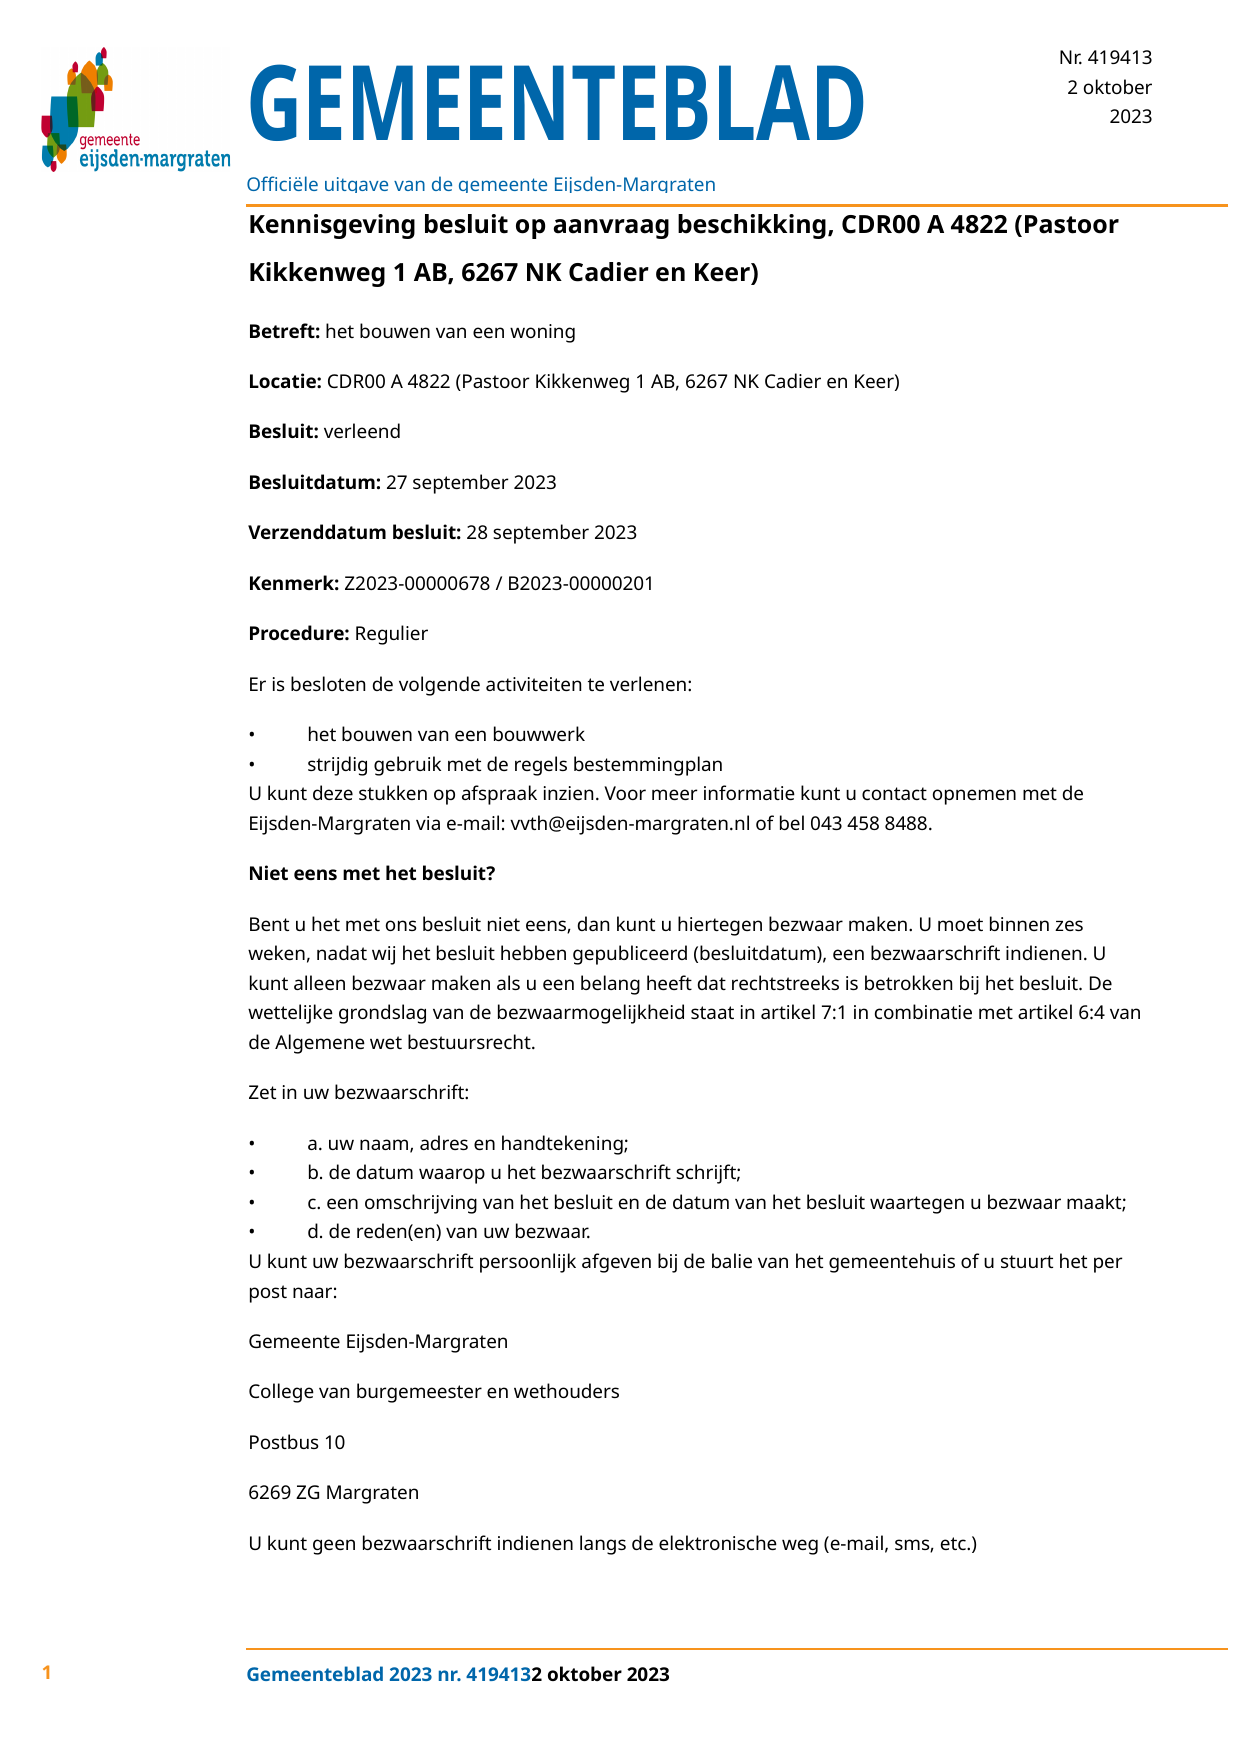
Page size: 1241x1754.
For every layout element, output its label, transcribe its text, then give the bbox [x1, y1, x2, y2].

text Locatie: CDR00 A 4822 (Pastoor Kikkenweg 1 AB, 6267 NK Cadier en Keer) [248, 368, 1152, 394]
text U kunt deze stukken op afspraak inzien. Voor meer informatie kunt u contact opnemen met de Eijsden-Margraten via e-mail: vvth@eijsden-margraten.nl of bel 043 458 8488. [248, 780, 1152, 836]
list a. uw naam, adres en handtekening; [248, 1130, 1152, 1156]
text Er is besloten de volgende activiteiten te verlenen: [248, 671, 1152, 697]
text Postbus 10 [248, 1429, 1152, 1455]
list het bouwen van een bouwwerk [248, 721, 1152, 747]
text 6269 ZG Margraten [248, 1479, 1152, 1505]
text Kenmerk: Z2023-00000678 / B2023-00000201 [248, 570, 1152, 596]
list c. een omschrijving van het besluit en de datum van het besluit waartegen u bezwaar maakt; [248, 1189, 1152, 1215]
text Besluit: verleend [248, 419, 1152, 444]
text College van burgemeester en wethouders [248, 1379, 1152, 1404]
text Bent u het met ons besluit niet eens, dan kunt u hiertegen bezwaar maken. U moet binnen zes weken, nadat wij het besluit hebben gepubliceerd (besluitdatum), een bezwaarschrift indienen. U kunt alleen bezwaar maken als u een belang heeft dat rechtstreeks is betrokken bij het besluit. De wettelijke grondslag van de bezwaarmogelijkheid staat in artikel 7:1 in combinatie met artikel 6:4 van de Algemene wet bestuursrecht. [248, 911, 1152, 1055]
text U kunt geen bezwaarschrift indienen langs de elektronische weg (e-mail, sms, etc.) [248, 1530, 1152, 1556]
text Betreft: het bouwen van een woning [248, 318, 1152, 344]
text Procedure: Regulier [248, 620, 1152, 646]
text Verzenddatum besluit: 28 september 2023 [248, 519, 1152, 545]
list d. de reden(en) van uw bezwaar. [248, 1219, 1152, 1244]
picture [41, 47, 231, 172]
text U kunt uw bezwaarschrift persoonlijk afgeven bij de balie van het gemeentehuis of u stuurt het per post naar: [248, 1248, 1152, 1304]
text Kennisgeving besluit op aanvraag beschikking, CDR00 A 4822 (Pastoor Kikkenweg 1 AB, 6267 NK Cadier en Keer) [248, 207, 1152, 288]
text Zet in uw bezwaarschrift: [248, 1079, 1152, 1105]
text Niet eens met het besluit? [248, 860, 1152, 886]
text Besluitdatum: 27 september 2023 [248, 469, 1152, 495]
list b. de datum waarop u het bezwaarschrift schrijft; [248, 1159, 1152, 1185]
list strijdig gebruik met de regels bestemmingplan [248, 751, 1152, 777]
text Gemeente Eijsden-Margraten [248, 1328, 1152, 1354]
